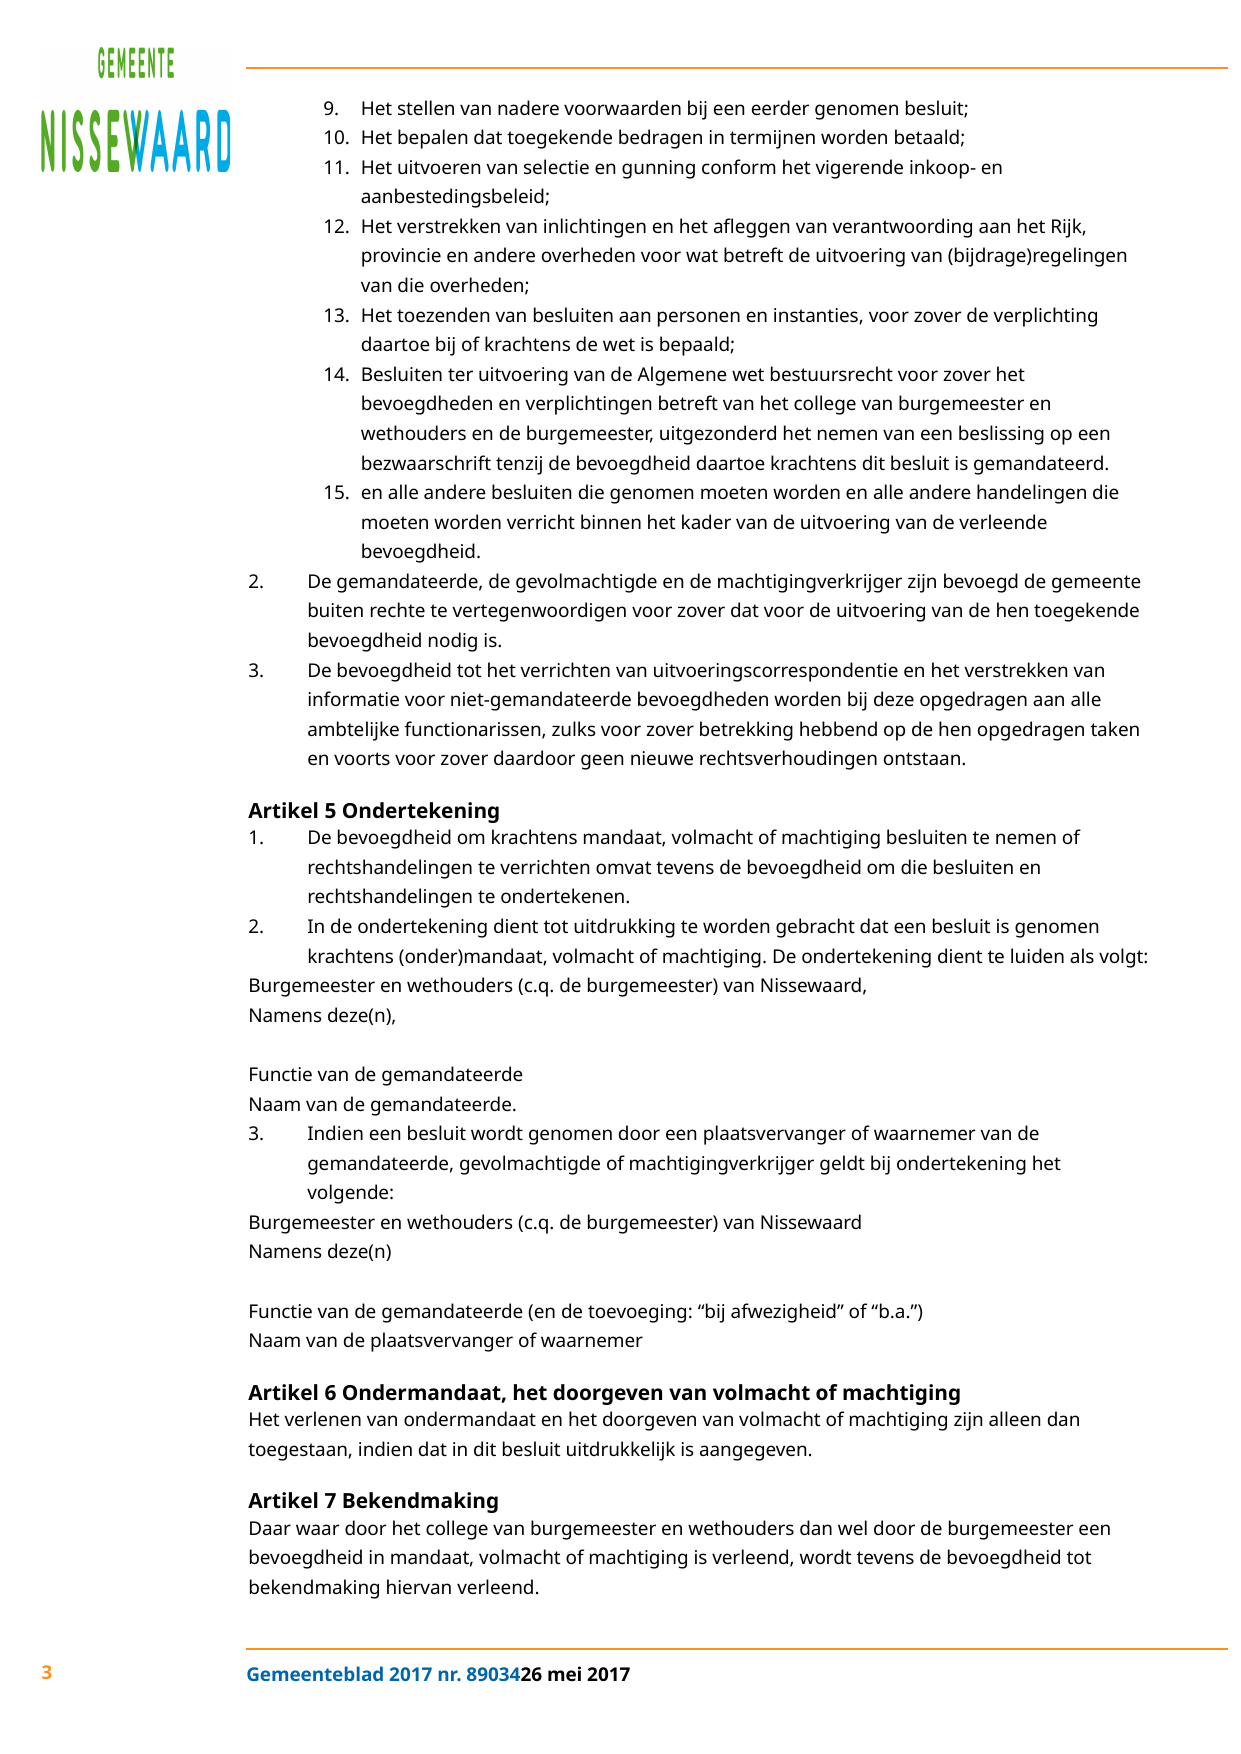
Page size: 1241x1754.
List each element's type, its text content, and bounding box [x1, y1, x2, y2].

list Het uitvoeren van selectie en gunning conform het vigerende inkoop- en aanbestedingsbeleid; [323, 154, 1152, 209]
list Het toezenden van besluiten aan personen en instanties, voor zover de verplichting daartoe bij of krachtens de wet is bepaald; [323, 302, 1152, 357]
text Functie van de gemandateerde (en de toevoeging: “bij afwezigheid” of “b.a.”) [248, 1298, 1152, 1323]
picture [222, 122, 227, 160]
text Het verlenen van ondermandaat en het doorgeven van volmacht of machtiging zijn alleen dan toegestaan, indien dat in dit besluit uitdrukkelijk is aangegeven. [248, 1406, 1152, 1462]
picture [41, 47, 231, 172]
picture [201, 122, 206, 138]
picture [154, 157, 165, 172]
text Daar waar door het college van burgemeester en wethouders dan wel door de burgemeester een bevoegdheid in mandaat, volmacht of machtiging is verleend, wordt tevens de bevoegdheid tot bekendmaking hiervan verleend. [248, 1515, 1152, 1599]
text Namens deze(n) [248, 1239, 1152, 1264]
text Burgemeester en wethouders (c.q. de burgemeester) van Nissewaard, [248, 972, 1152, 998]
text Artikel 6 Ondermandaat, het doorgeven van volmacht of machtiging [248, 1378, 1152, 1406]
text Burgemeester en wethouders (c.q. de burgemeester) van Nissewaard [248, 1209, 1152, 1235]
text Naam van de gemandateerde. [248, 1091, 1152, 1116]
text Namens deze(n), [248, 1002, 1152, 1028]
list De gemandateerde, de gevolmachtigde en de machtigingverkrijger zijn bevoegd de gemeente buiten rechte te vertegenwoordigen voor zover dat voor de uitvoering van de hen toegekende bevoegdheid nodig is. [248, 568, 1152, 653]
text Functie van de gemandateerde [248, 1061, 1152, 1087]
list Besluiten ter uitvoering van de Algemene wet bestuursrecht voor zover het bevoegdheden en verplichtingen betreft van het college van burgemeester en wethouders en de burgemeester, uitgezonderd het nemen van een beslissing op een bezwaarschrift tenzij de bevoegdheid daartoe krachtens dit besluit is gemandateerd. [323, 361, 1152, 476]
list en alle andere besluiten die genomen moeten worden en alle andere handelingen die moeten worden verricht binnen het kader van de uitvoering van de verleende bevoegdheid. [323, 479, 1152, 564]
list Het verstrekken van inlichtingen en het afleggen van verantwoording aan het Rijk, provincie en andere overheden voor wat betreft de uitvoering van (bijdrage)regelingen van die overheden; [323, 213, 1152, 298]
list De bevoegdheid tot het verrichten van uitvoeringscorrespondentie en het verstrekken van informatie voor niet-gemandateerde bevoegdheden worden bij deze opgedragen aan alle ambtelijke functionarissen, zulks voor zover betrekking hebbend op de hen opgedragen taken en voorts voor zover daardoor geen nieuwe rechtsverhoudingen ontstaan. [248, 657, 1152, 771]
picture [200, 151, 206, 172]
list In de ondertekening dient tot uitdrukking te worden gebracht dat een besluit is genomen krachtens (onder)mandaat, volmacht of machtiging. De ondertekening dient te luiden als volgt: [248, 913, 1152, 968]
text Artikel 7 Bekendmaking [248, 1486, 1152, 1515]
list De bevoegdheid om krachtens mandaat, volmacht of machtiging besluiten te nemen of rechtshandelingen te verrichten omvat tevens de bevoegdheid om die besluiten en rechtshandelingen te ondertekenen. [248, 824, 1152, 909]
list Het bepalen dat toegekende bedragen in termijnen worden betaald; [323, 124, 1152, 150]
list Indien een besluit wordt genomen door een plaatsvervanger of waarnemer van de gemandateerde, gevolmachtigde of machtigingverkrijger geldt bij ondertekening het volgende: [248, 1120, 1152, 1205]
text Naam van de plaatsvervanger of waarnemer [248, 1327, 1152, 1353]
picture [176, 157, 187, 172]
list Het stellen van nadere voorwaarden bij een eerder genomen besluit; [323, 95, 1152, 121]
text Artikel 5 Ondertekening [248, 796, 1152, 824]
